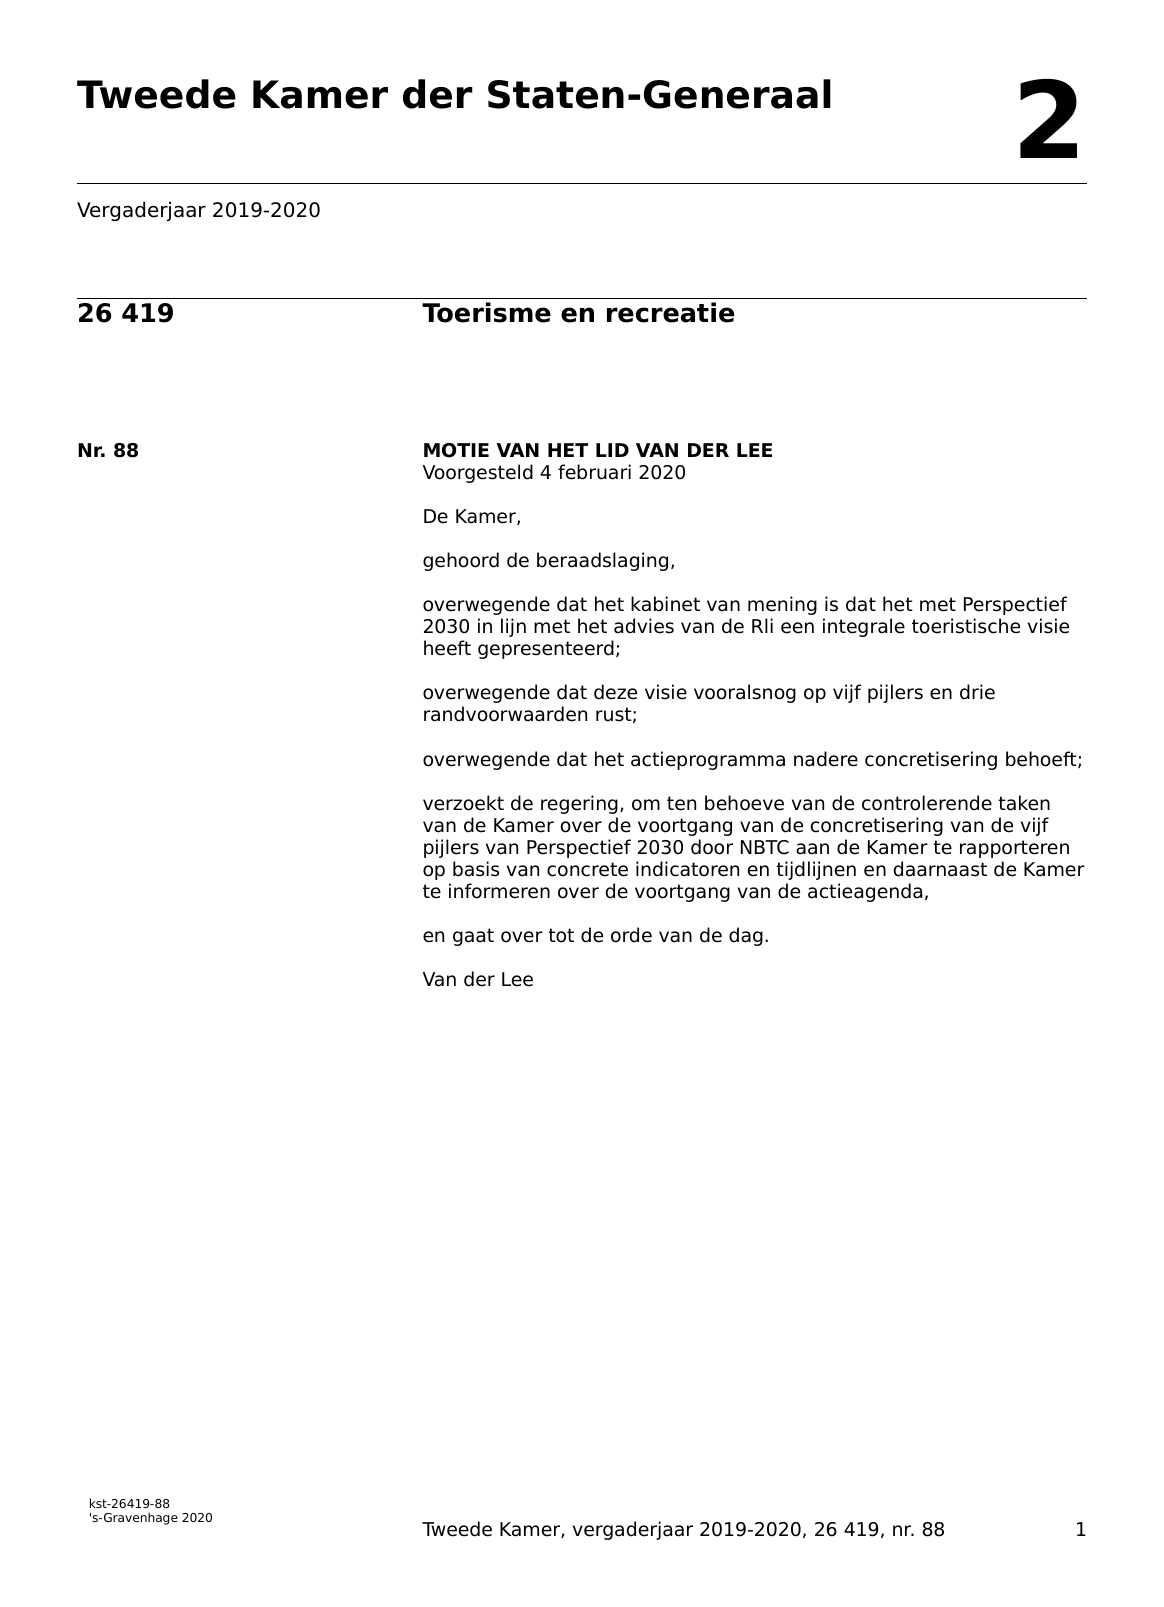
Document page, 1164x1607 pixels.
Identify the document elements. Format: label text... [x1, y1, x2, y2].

text overwegende dat het actieprogramma nadere concretisering behoeft; [422, 748, 1087, 770]
text Van der Lee [422, 969, 1087, 991]
text overwegende dat deze visie vooralsnog op vijf pijlers en drie randvoorwaarden rust; [422, 682, 1087, 726]
text en gaat over tot de orde van de dag. [422, 925, 1087, 947]
text overwegende dat het kabinet van mening is dat het met Perspectief 2030 in lijn met het advies van de Rli een integrale toeristische visie heeft gepresenteerd; [422, 594, 1087, 660]
text 's-Gravenhage 2020 [88, 1511, 323, 1525]
text De Kamer, [422, 506, 1087, 528]
text kst-26419-88 [88, 1497, 323, 1511]
text verzoekt de regering, om ten behoeve van de controlerende taken van de Kamer over de voortgang van de concretisering van de vijf pijlers van Perspectief 2030 door NBTC aan de Kamer te rapporteren op basis van concrete indicatoren en tijdlijnen en daarnaast de Kamer te informeren over de voortgang van de actieagenda, [422, 793, 1087, 902]
table_header 2 [886, 59, 1087, 183]
table_cell Vergaderjaar 2019-2020 [77, 184, 1087, 298]
table_header Tweede Kamer der Staten-Generaal [77, 59, 886, 183]
subtitle 26 419 Toerisme en recreatie [77, 299, 1087, 329]
text Voorgesteld 4 februari 2020 [422, 462, 1087, 484]
text gehoord de beraadslaging, [422, 550, 1087, 572]
subtitle Nr. 88 MOTIE VAN HET LID VAN DER LEE [77, 440, 1087, 462]
